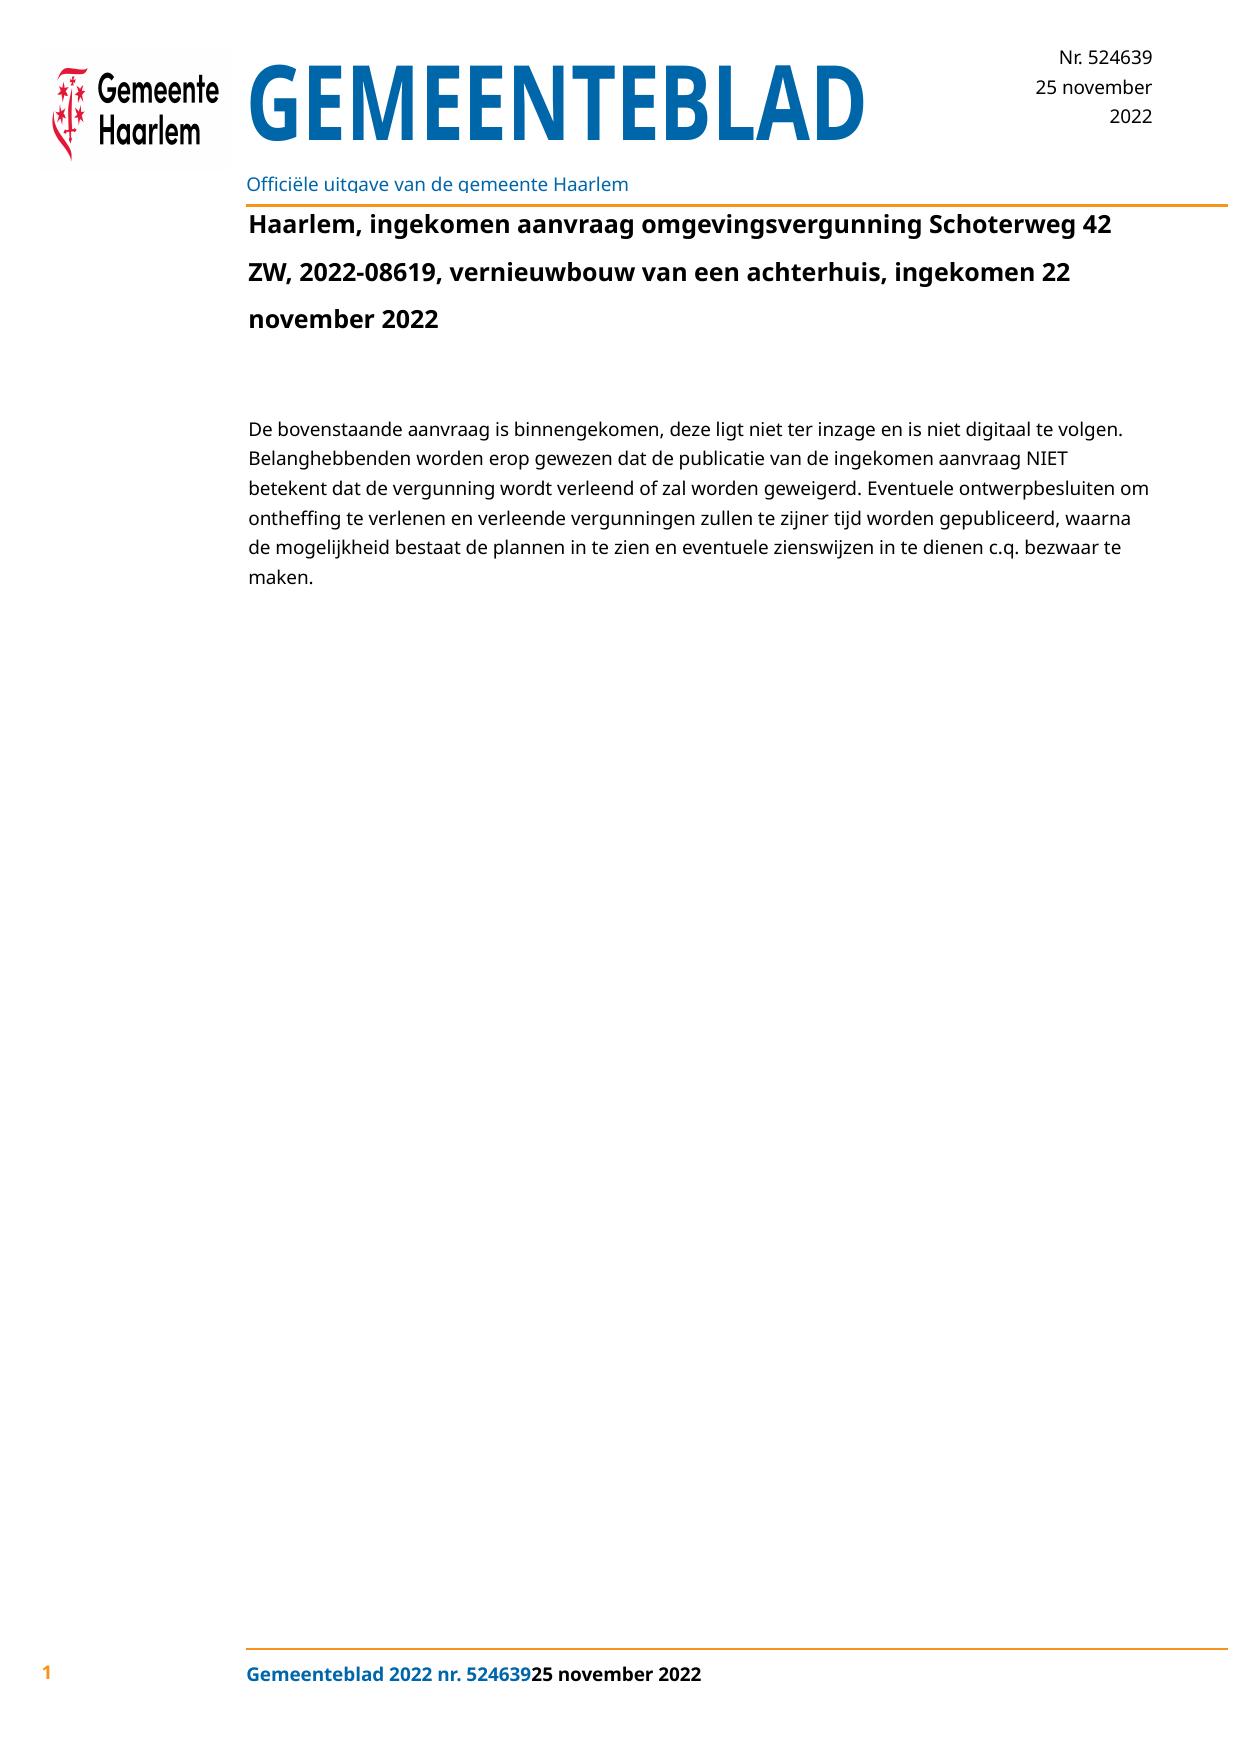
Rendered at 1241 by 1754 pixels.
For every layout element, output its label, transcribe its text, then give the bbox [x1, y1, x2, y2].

text De bovenstaande aanvraag is binnengekomen, deze ligt niet ter inzage en is niet digitaal te volgen. Belanghebbenden worden erop gewezen dat de publicatie van de ingekomen aanvraag NIET betekent dat de vergunning wordt verleend of zal worden geweigerd. Eventuele ontwerpbesluiten om ontheffing te verlenen en verleende vergunningen zullen te zijner tijd worden gepubliceerd, waarna de mogelijkheid bestaat de plannen in te zien en eventuele zienswijzen in te dienen c.q. bezwaar te maken. [248, 416, 1152, 589]
text Haarlem, ingekomen aanvraag omgevingsvergunning Schoterweg 42 ZW, 2022-08619, vernieuwbouw van een achterhuis, ingekomen 22 november 2022 [248, 207, 1152, 336]
picture [41, 47, 231, 172]
